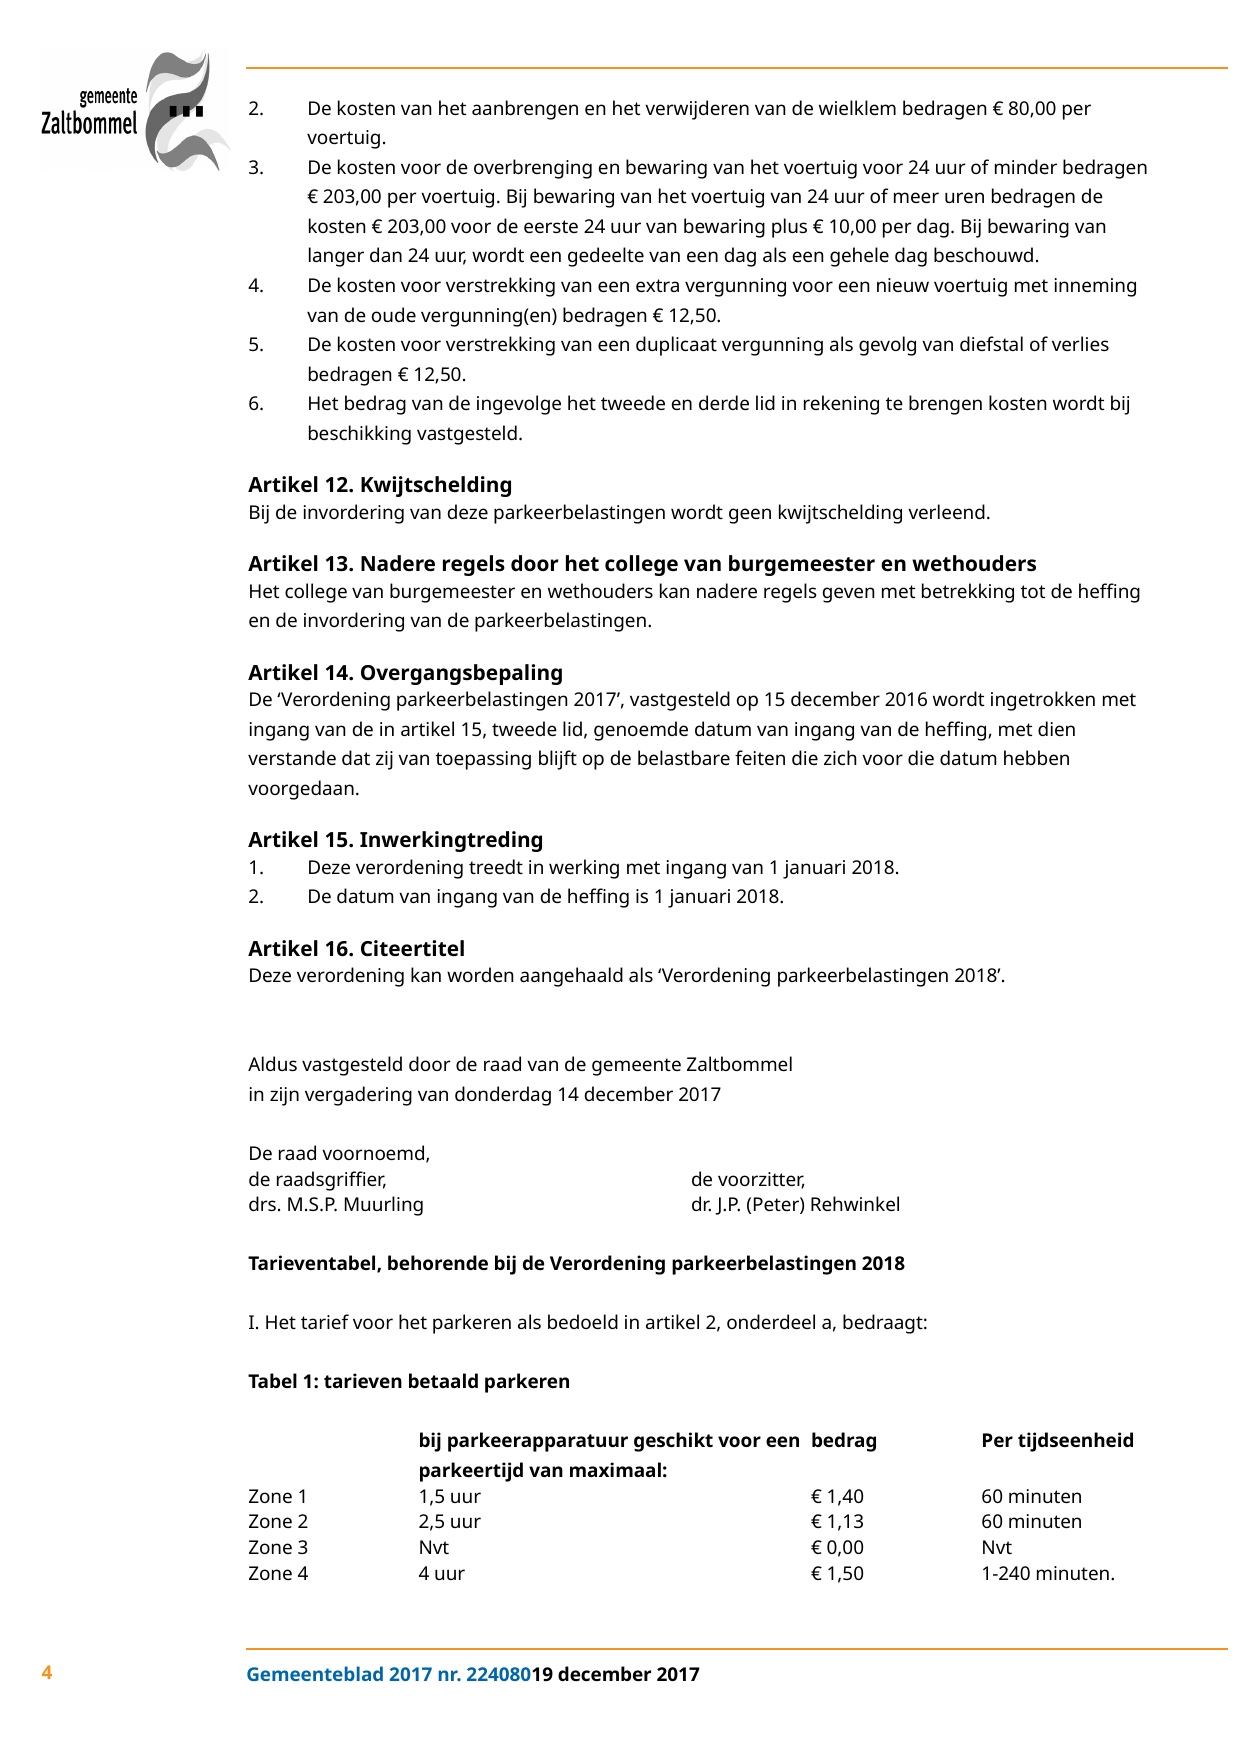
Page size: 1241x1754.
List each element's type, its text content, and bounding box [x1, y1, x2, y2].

table_cell 2,5 uur [418, 1509, 811, 1534]
table_header De raad voornoemd, [248, 1140, 1152, 1166]
table_cell 4 uur [418, 1560, 811, 1586]
text Artikel 15. Inwerkingtreding [248, 826, 1152, 854]
text De ‘Verordening parkeerbelastingen 2017’, vastgesteld op 15 december 2016 wordt ingetrokken met ingang van de in artikel 15, tweede lid, genoemde datum van ingang van de heffing, met dien verstande dat zij van toepassing blijft op de belastbare feiten die zich voor die datum hebben voorgedaan. [248, 686, 1152, 801]
text Aldus vastgesteld door de raad van de gemeente Zaltbommel [248, 1051, 1152, 1077]
table_cell € 0,00 [811, 1534, 981, 1560]
table_header Per tijdseenheid [981, 1428, 1152, 1483]
text Artikel 14. Overgangsbepaling [248, 658, 1152, 686]
list De kosten voor verstrekking van een extra vergunning voor een nieuw voertuig met inneming van de oude vergunning(en) bedragen € 12,50. [248, 272, 1152, 328]
text Artikel 13. Nadere regels door het college van burgemeester en wethouders [248, 549, 1152, 578]
table_cell Zone 3 [248, 1534, 418, 1560]
text Bij de invordering van deze parkeerbelastingen wordt geen kwijtschelding verleend. [248, 499, 1152, 525]
table_cell Zone 1 [248, 1483, 418, 1509]
text Het college van burgemeester en wethouders kan nadere regels geven met betrekking tot de heffing en de invordering van de parkeerbelastingen. [248, 578, 1152, 633]
table_cell de voorzitter, [691, 1166, 1152, 1191]
table_cell € 1,50 [811, 1560, 981, 1586]
table_cell Nvt [981, 1534, 1152, 1560]
table_cell Zone 2 [248, 1509, 418, 1534]
text Artikel 16. Citeertitel [248, 934, 1152, 962]
text Tarieventabel, behorende bij de Verordening parkeerbelastingen 2018 [248, 1250, 1152, 1276]
text Artikel 12. Kwijtschelding [248, 471, 1152, 499]
text Tabel 1: tarieven betaald parkeren [248, 1368, 1152, 1394]
table_cell dr. J.P. (Peter) Rehwinkel [691, 1191, 1152, 1217]
list Het bedrag van de ingevolge het tweede en derde lid in rekening te brengen kosten wordt bij beschikking vastgesteld. [248, 391, 1152, 446]
list Deze verordening treedt in werking met ingang van 1 januari 2018. [248, 854, 1152, 880]
table_header bedrag [811, 1428, 981, 1483]
list De datum van ingang van de heffing is 1 januari 2018. [248, 883, 1152, 909]
table_cell € 1,40 [811, 1483, 981, 1509]
text Deze verordening kan worden aangehaald als ‘Verordening parkeerbelastingen 2018’. [248, 962, 1152, 988]
table_cell 60 minuten [981, 1483, 1152, 1509]
table_header bij parkeerapparatuur geschikt voor een parkeertijd van maximaal: [418, 1428, 811, 1483]
text I. Het tarief voor het parkeren als bedoeld in artikel 2, onderdeel a, bedraagt: [248, 1309, 1152, 1335]
list De kosten voor verstrekking van een duplicaat vergunning als gevolg van diefstal of verlies bedragen € 12,50. [248, 331, 1152, 387]
table_cell de raadsgriffier, [248, 1166, 691, 1191]
table_cell € 1,13 [811, 1509, 981, 1534]
table_cell 60 minuten [981, 1509, 1152, 1534]
list De kosten voor de overbrenging en bewaring van het voertuig voor 24 uur of minder bedragen € 203,00 per voertuig. Bij bewaring van het voertuig van 24 uur of meer uren bedragen de kosten € 203,00 voor de eerste 24 uur van bewaring plus € 10,00 per dag. Bij bewaring van langer dan 24 uur, wordt een gedeelte van een dag als een gehele dag beschouwd. [248, 154, 1152, 268]
picture [41, 47, 231, 172]
list De kosten van het aanbrengen en het verwijderen van de wielklem bedragen € 80,00 per voertuig. [248, 95, 1152, 150]
table_cell 1,5 uur [418, 1483, 811, 1509]
table_cell Zone 4 [248, 1560, 418, 1586]
table_cell drs. M.S.P. Muurling [248, 1191, 691, 1217]
table_header [248, 1428, 418, 1483]
table_cell Nvt [418, 1534, 811, 1560]
table_cell 1-240 minuten. [981, 1560, 1152, 1586]
text in zijn vergadering van donderdag 14 december 2017 [248, 1081, 1152, 1106]
